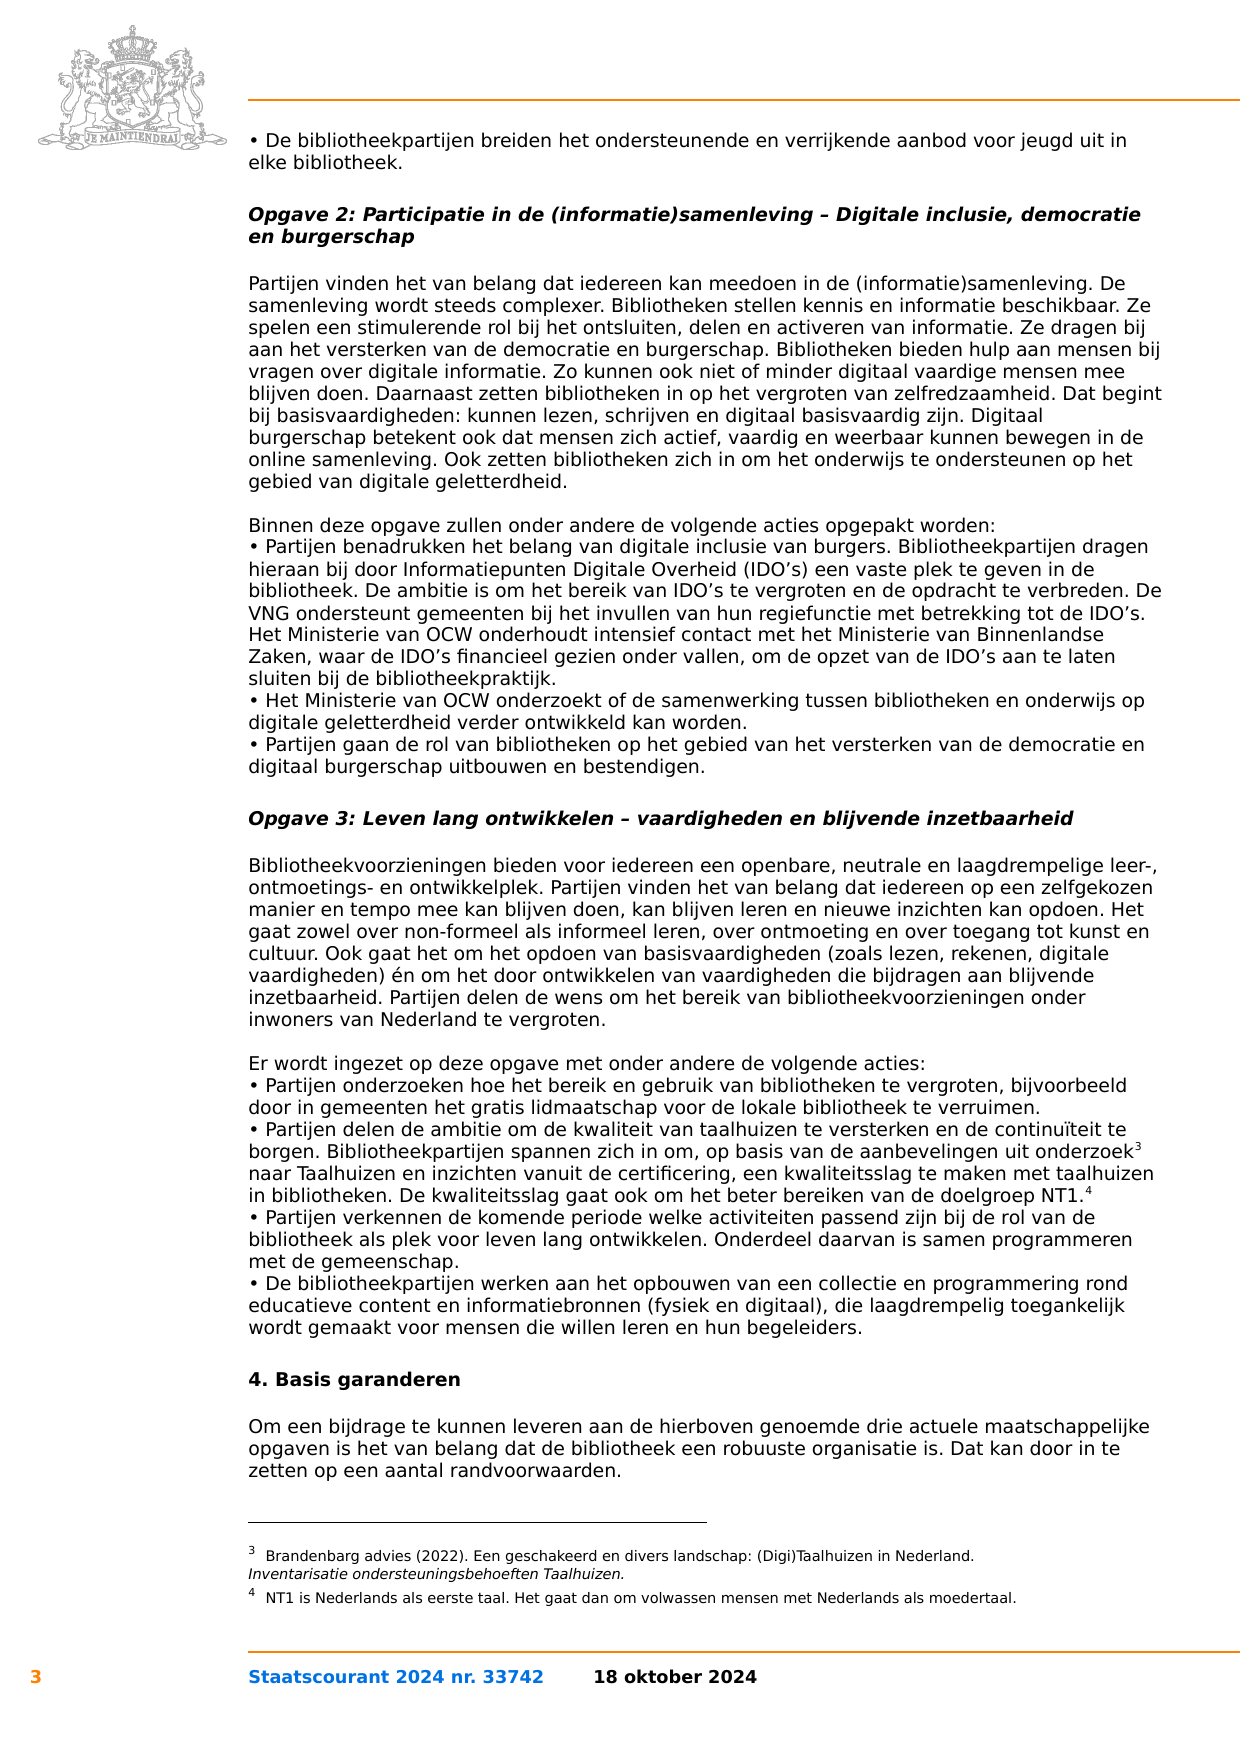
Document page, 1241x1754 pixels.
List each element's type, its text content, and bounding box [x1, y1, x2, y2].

text Om een bijdrage te kunnen leveren aan de hierboven genoemde drie actuele maatschappelijke opgaven is het van belang dat de bibliotheek een robuuste organisatie is. Dat kan door in te zetten op een aantal randvoorwaarden. [248, 1416, 1163, 1482]
text • De bibliotheekpartijen werken aan het opbouwen van een collectie en programmering rond educatieve content en informatiebronnen (fysiek en digitaal), die laagdrempelig toegankelijk wordt gemaakt voor mensen die willen leren en hun begeleiders. [248, 1273, 1163, 1339]
picture [38, 25, 227, 150]
subtitle 4. Basis garanderen [248, 1369, 1163, 1391]
text • Partijen onderzoeken hoe het bereik en gebruik van bibliotheken te vergroten, bijvoorbeeld door in gemeenten het gratis lidmaatschap voor de lokale bibliotheek te verruimen. [248, 1075, 1163, 1119]
text • Partijen gaan de rol van bibliotheken op het gebied van het versterken van de democratie en digitaal burgerschap uitbouwen en bestendigen. [248, 734, 1163, 778]
text Inventarisatie ondersteuningsbehoeften Taalhuizen. [248, 1566, 1163, 1583]
text • Partijen benadrukken het belang van digitale inclusie van burgers. Bibliotheekpartijen dragen hieraan bij door Informatiepunten Digitale Overheid (IDO’s) een vaste plek te geven in de bibliotheek. De ambitie is om het bereik van IDO’s te vergroten en de opdracht te verbreden. De VNG ondersteunt gemeenten bij het invullen van hun regiefunctie met betrekking tot de IDO’s. Het Ministerie van OCW onderhoudt intensief contact met het Ministerie van Binnenlandse Zaken, waar de IDO’s financieel gezien onder vallen, om de opzet van de IDO’s aan te laten sluiten bij de bibliotheekpraktijk. [248, 536, 1163, 690]
text Bibliotheekvoorzieningen bieden voor iedereen een openbare, neutrale en laagdrempelige leer-, ontmoetings- en ontwikkelplek. Partijen vinden het van belang dat iedereen op een zelfgekozen manier en tempo mee kan blijven doen, kan blijven leren en nieuwe inzichten kan opdoen. Het gaat zowel over non-formeel als informeel leren, over ontmoeting en over toegang tot kunst en cultuur. Ook gaat het om het opdoen van basisvaardigheden (zoals lezen, rekenen, digitale vaardigheden) én om het door ontwikkelen van vaardigheden die bijdragen aan blijvende inzetbaarheid. Partijen delen de wens om het bereik van bibliotheekvoorzieningen onder inwoners van Nederland te vergroten. [248, 855, 1163, 1031]
text • Partijen verkennen de komende periode welke activiteiten passend zijn bij de rol van de bibliotheek als plek voor leven lang ontwikkelen. Onderdeel daarvan is samen programmeren met de gemeenschap. [248, 1207, 1163, 1273]
text Er wordt ingezet op deze opgave met onder andere de volgende acties: [248, 1053, 1163, 1075]
text • De bibliotheekpartijen breiden het ondersteunende en verrijkende aanbod voor jeugd uit in elke bibliotheek. [248, 130, 1163, 174]
text • Partijen delen de ambitie om de kwaliteit van taalhuizen te versterken en de continuïteit te borgen. Bibliotheekpartijen spannen zich in om, op basis van de aanbevelingen uit onderzoek naar Taalhuizen en inzichten vanuit de certificering, een kwaliteitsslag te maken met taalhuizen in bibliotheken. De kwaliteitsslag gaat ook om het beter bereiken van de doelgroep NT1. [248, 1119, 1163, 1207]
subtitle Opgave 3: Leven lang ontwikkelen – vaardigheden en blijvende inzetbaarheid [248, 808, 1163, 830]
text Binnen deze opgave zullen onder andere de volgende acties opgepakt worden: [248, 514, 1163, 536]
text Brandenbarg advies (2022). Een geschakeerd en divers landschap: (Digi)Taalhuizen in Nederland. [248, 1544, 1163, 1566]
text Partijen vinden het van belang dat iedereen kan meedoen in de (informatie)samenleving. De samenleving wordt steeds complexer. Bibliotheken stellen kennis en informatie beschikbaar. Ze spelen een stimulerende rol bij het ontsluiten, delen en activeren van informatie. Ze dragen bij aan het versterken van de democratie en burgerschap. Bibliotheken bieden hulp aan mensen bij vragen over digitale informatie. Zo kunnen ook niet of minder digitaal vaardige mensen mee blijven doen. Daarnaast zetten bibliotheken in op het vergroten van zelfredzaamheid. Dat begint bij basisvaardigheden: kunnen lezen, schrijven en digitaal basisvaardig zijn. Digitaal burgerschap betekent ook dat mensen zich actief, vaardig en weerbaar kunnen bewegen in de online samenleving. Ook zetten bibliotheken zich in om het onderwijs te ondersteunen op het gebied van digitale geletterdheid. [248, 273, 1163, 493]
text NT1 is Nederlands als eerste taal. Het gaat dan om volwassen mensen met Nederlands als moedertaal. [248, 1586, 1163, 1608]
subtitle Opgave 2: Participatie in de (informatie)samenleving – Digitale inclusie, democratie en burgerschap [248, 204, 1163, 248]
text • Het Ministerie van OCW onderzoekt of de samenwerking tussen bibliotheken en onderwijs op digitale geletterdheid verder ontwikkeld kan worden. [248, 690, 1163, 734]
